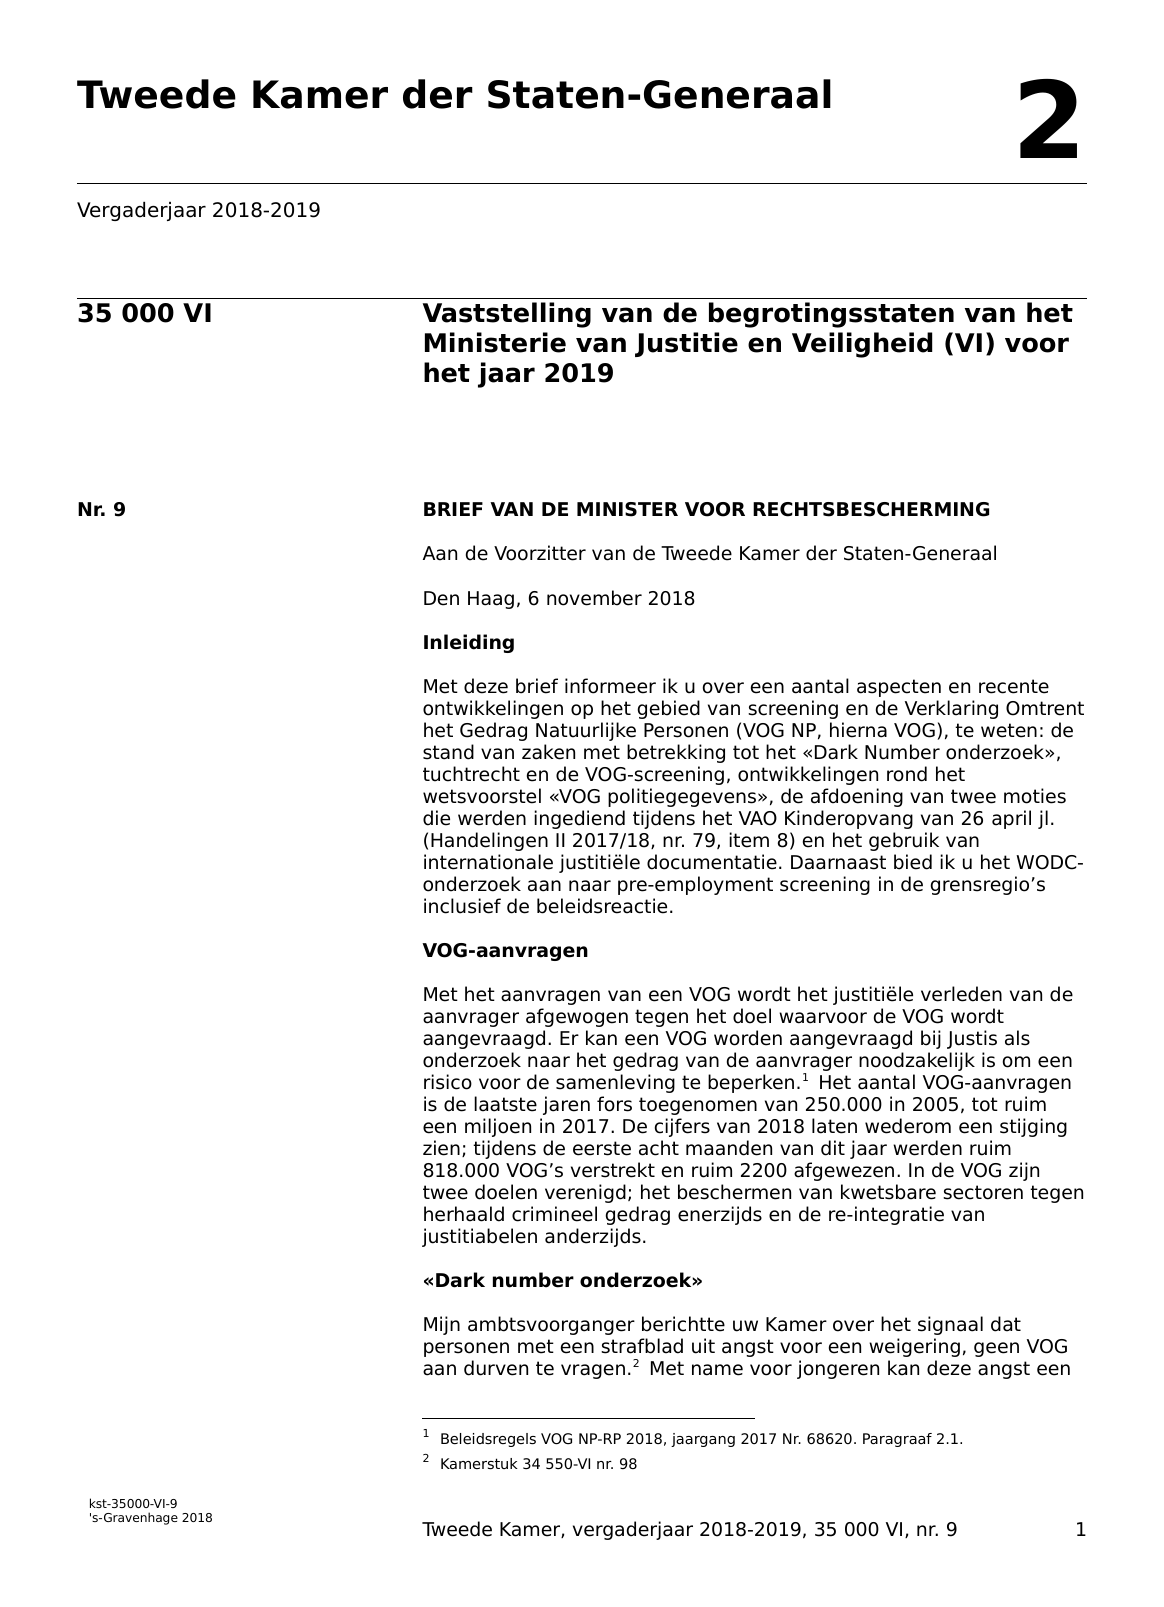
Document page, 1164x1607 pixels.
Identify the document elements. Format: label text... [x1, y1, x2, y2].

text Beleidsregels VOG NP-RP 2018, jaargang 2017 Nr. 68620. Paragraaf 2.1. [422, 1427, 1087, 1449]
table_header 2 [886, 59, 1087, 183]
text Mijn ambtsvoorganger berichtte uw Kamer over het signaal dat personen met een strafblad uit angst voor een weigering, geen VOG aan durven te vragen. Met name voor jongeren kan deze angst een [422, 1314, 1087, 1380]
text 's-Gravenhage 2018 [88, 1511, 323, 1525]
subtitle VOG-aanvragen [422, 940, 1087, 962]
text Aan de Voorzitter van de Tweede Kamer der Staten-Generaal [422, 543, 1087, 565]
text Met deze brief informeer ik u over een aantal aspecten en recente ontwikkelingen op het gebied van screening en de Verklaring Omtrent het Gedrag Natuurlijke Personen (VOG NP, hierna VOG), te weten: de stand van zaken met betrekking tot het «Dark Number onderzoek», tuchtrecht en de VOG-screening, ontwikkelingen rond het wetsvoorstel «VOG politiegegevens», de afdoening van twee moties die werden ingediend tijdens het VAO Kinderopvang van 26 april jl. (Handelingen II 2017/18, nr. 79, item 8) en het gebruik van internationale justitiële documentatie. Daarnaast bied ik u het WODC-onderzoek aan naar pre-employment screening in de grensregio’s inclusief de beleidsreactie. [422, 676, 1087, 917]
subtitle 35 000 VI Vaststelling van de begrotingsstaten van het Ministerie van Justitie en Veiligheid (VI) voor het jaar 2019 [77, 299, 1087, 388]
text kst-35000-VI-9 [88, 1497, 323, 1511]
subtitle Inleiding [422, 632, 1087, 653]
table_cell Vergaderjaar 2018-2019 [77, 184, 1087, 298]
text Den Haag, 6 november 2018 [422, 587, 1087, 609]
text Met het aanvragen van een VOG wordt het justitiële verleden van de aanvrager afgewogen tegen het doel waarvoor de VOG wordt aangevraagd. Er kan een VOG worden aangevraagd bij Justis als onderzoek naar het gedrag van de aanvrager noodzakelijk is om een risico voor de samenleving te beperken. Het aantal VOG-aanvragen is de laatste jaren fors toegenomen van 250.000 in 2005, tot ruim een miljoen in 2017. De cijfers van 2018 laten wederom een stijging zien; tijdens de eerste acht maanden van dit jaar werden ruim 818.000 VOG’s verstrekt en ruim 2200 afgewezen. In de VOG zijn twee doelen verenigd; het beschermen van kwetsbare sectoren tegen herhaald crimineel gedrag enerzijds en de re-integratie van justitiabelen anderzijds. [422, 984, 1087, 1248]
table_header Tweede Kamer der Staten-Generaal [77, 59, 886, 183]
subtitle «Dark number onderzoek» [422, 1270, 1087, 1292]
text Kamerstuk 34 550-VI nr. 98 [422, 1452, 1087, 1474]
subtitle Nr. 9 BRIEF VAN DE MINISTER VOOR RECHTSBESCHERMING [77, 499, 1087, 521]
